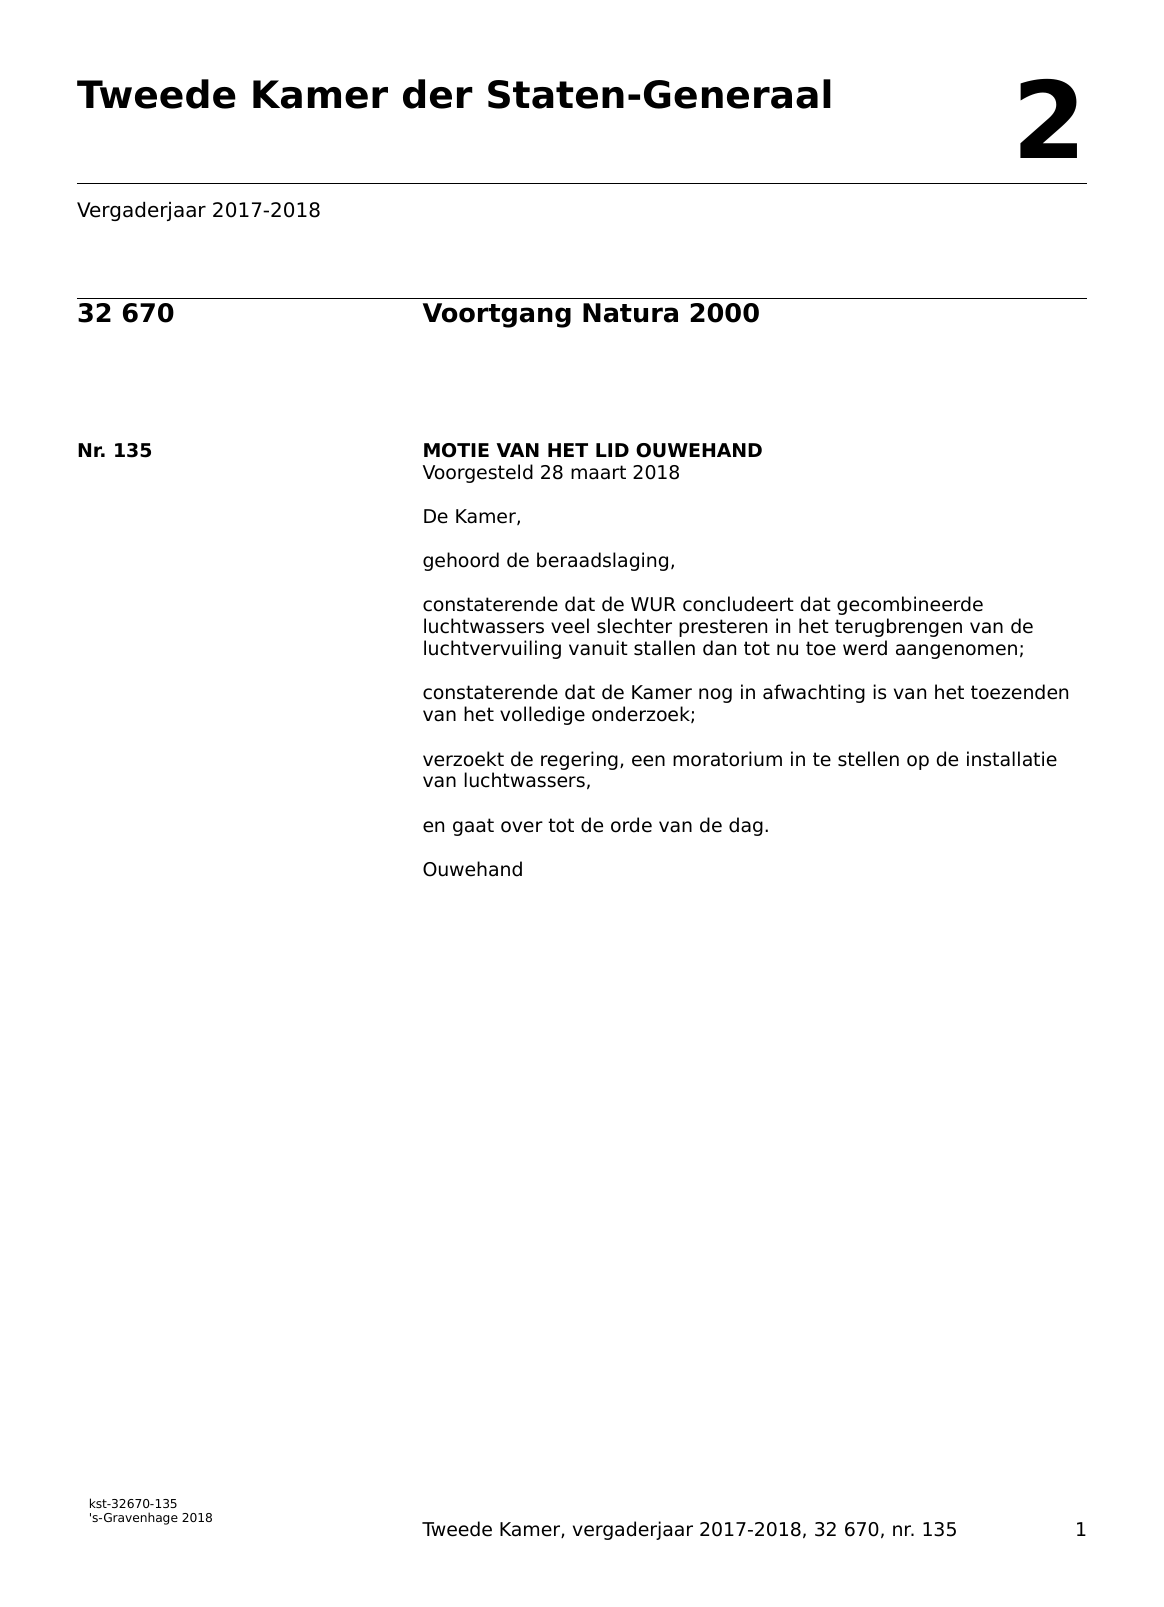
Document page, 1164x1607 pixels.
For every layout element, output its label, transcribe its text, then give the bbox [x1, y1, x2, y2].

text Ouwehand [422, 859, 1087, 881]
text en gaat over tot de orde van de dag. [422, 814, 1087, 837]
text De Kamer, [422, 506, 1087, 528]
text 's-Gravenhage 2018 [88, 1511, 323, 1525]
text kst-32670-135 [88, 1497, 323, 1511]
text gehoord de beraadslaging, [422, 550, 1087, 572]
table_cell Vergaderjaar 2017-2018 [77, 184, 1087, 298]
subtitle Nr. 135 MOTIE VAN HET LID OUWEHAND [77, 440, 1087, 462]
text Voorgesteld 28 maart 2018 [422, 462, 1087, 484]
table_header 2 [886, 59, 1087, 183]
text constaterende dat de Kamer nog in afwachting is van het toezenden van het volledige onderzoek; [422, 682, 1087, 726]
text verzoekt de regering, een moratorium in te stellen op de installatie van luchtwassers, [422, 748, 1087, 792]
table_header Tweede Kamer der Staten-Generaal [77, 59, 886, 183]
subtitle 32 670 Voortgang Natura 2000 [77, 299, 1087, 329]
text constaterende dat de WUR concludeert dat gecombineerde luchtwassers veel slechter presteren in het terugbrengen van de luchtvervuiling vanuit stallen dan tot nu toe werd aangenomen; [422, 594, 1087, 660]
